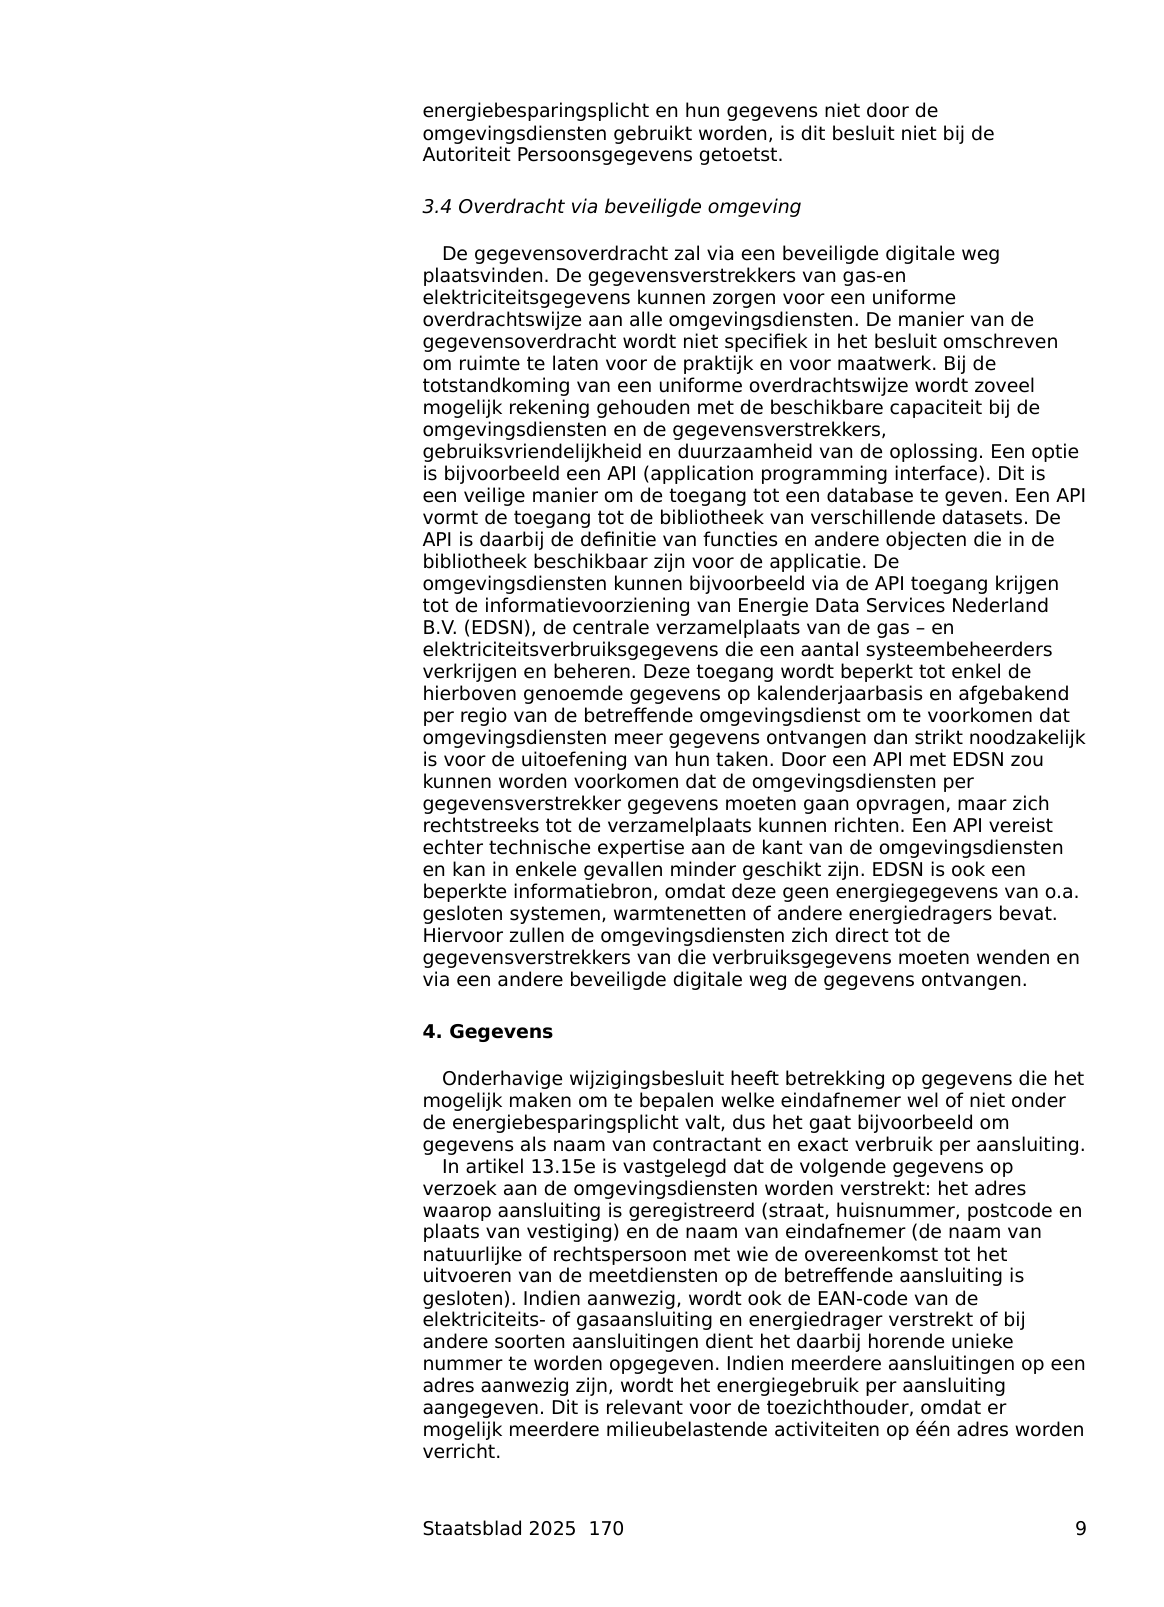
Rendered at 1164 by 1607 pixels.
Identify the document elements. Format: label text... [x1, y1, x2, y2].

subtitle 3.4 Overdracht via beveiligde omgeving [422, 196, 1087, 218]
text Onderhavige wijzigingsbesluit heeft betrekking op gegevens die het mogelijk maken om te bepalen welke eindafnemer wel of niet onder de energiebesparingsplicht valt, dus het gaat bijvoorbeeld om gegevens als naam van contractant en exact verbruik per aansluiting. [422, 1068, 1087, 1156]
text De gegevensoverdracht zal via een beveiligde digitale weg plaatsvinden. De gegevensverstrekkers van gas-en elektriciteitsgegevens kunnen zorgen voor een uniforme overdrachtswijze aan alle omgevingsdiensten. De manier van de gegevensoverdracht wordt niet specifiek in het besluit omschreven om ruimte te laten voor de praktijk en voor maatwerk. Bij de totstandkoming van een uniforme overdrachtswijze wordt zoveel mogelijk rekening gehouden met de beschikbare capaciteit bij de omgevingsdiensten en de gegevensverstrekkers, gebruiksvriendelijkheid en duurzaamheid van de oplossing. Een optie is bijvoorbeeld een API (application programming interface). Dit is een veilige manier om de toegang tot een database te geven. Een API vormt de toegang tot de bibliotheek van verschillende datasets. De API is daarbij de definitie van functies en andere objecten die in de bibliotheek beschikbaar zijn voor de applicatie. De omgevingsdiensten kunnen bijvoorbeeld via de API toegang krijgen tot de informatievoorziening van Energie Data Services Nederland B.V. (EDSN), de centrale verzamelplaats van de gas – en elektriciteitsverbruiksgegevens die een aantal systeembeheerders verkrijgen en beheren. Deze toegang wordt beperkt tot enkel de hierboven genoemde gegevens op kalenderjaarbasis en afgebakend per regio van de betreffende omgevingsdienst om te voorkomen dat omgevingsdiensten meer gegevens ontvangen dan strikt noodzakelijk is voor de uitoefening van hun taken. Door een API met EDSN zou kunnen worden voorkomen dat de omgevingsdiensten per gegevensverstrekker gegevens moeten gaan opvragen, maar zich rechtstreeks tot de verzamelplaats kunnen richten. Een API vereist echter technische expertise aan de kant van de omgevingsdiensten en kan in enkele gevallen minder geschikt zijn. EDSN is ook een beperkte informatiebron, omdat deze geen energiegegevens van o.a. gesloten systemen, warmtenetten of andere energiedragers bevat. Hiervoor zullen de omgevingsdiensten zich direct tot de gegevensverstrekkers van die verbruiksgegevens moeten wenden en via een andere beveiligde digitale weg de gegevens ontvangen. [422, 243, 1087, 991]
text energiebesparingsplicht en hun gegevens niet door de omgevingsdiensten gebruikt worden, is dit besluit niet bij de Autoriteit Persoonsgegevens getoetst. [422, 100, 1087, 166]
text In artikel 13.15e is vastgelegd dat de volgende gegevens op verzoek aan de omgevingsdiensten worden verstrekt: het adres waarop aansluiting is geregistreerd (straat, huisnummer, postcode en plaats van vestiging) en de naam van eindafnemer (de naam van natuurlijke of rechtspersoon met wie de overeenkomst tot het uitvoeren van de meetdiensten op de betreffende aansluiting is gesloten). Indien aanwezig, wordt ook de EAN-code van de elektriciteits- of gasaansluiting en energiedrager verstrekt of bij andere soorten aansluitingen dient het daarbij horende unieke nummer te worden opgegeven. Indien meerdere aansluitingen op een adres aanwezig zijn, wordt het energiegebruik per aansluiting aangegeven. Dit is relevant voor de toezichthouder, omdat er mogelijk meerdere milieubelastende activiteiten op één adres worden verricht. [422, 1156, 1087, 1463]
subtitle 4. Gegevens [422, 1021, 1087, 1043]
